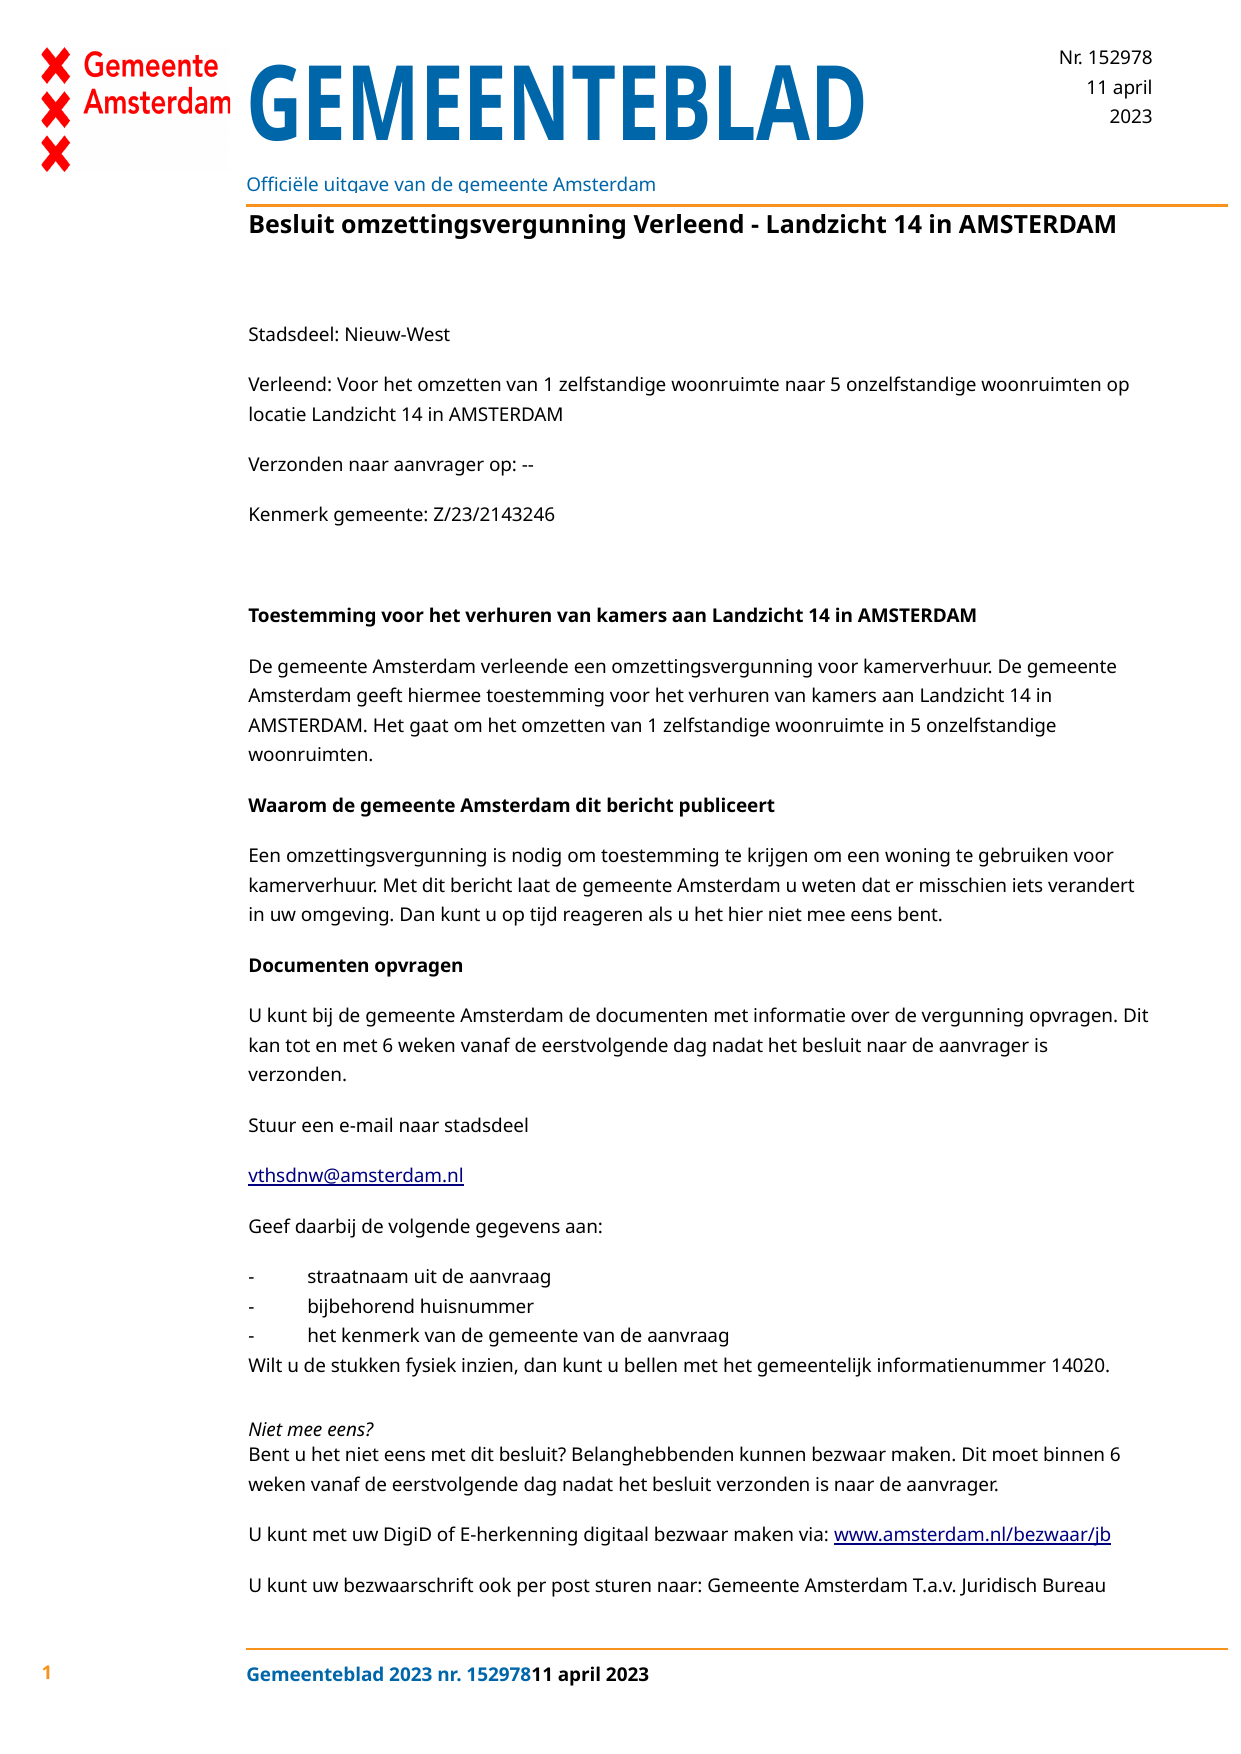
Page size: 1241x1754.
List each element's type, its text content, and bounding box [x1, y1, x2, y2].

picture [41, 47, 231, 172]
text Kenmerk gemeente: Z/23/2143246 [248, 502, 1152, 527]
text Verleend: Voor het omzetten van 1 zelfstandige woonruimte naar 5 onzelfstandige woonruimten op locatie Landzicht 14 in AMSTERDAM [248, 371, 1152, 426]
text Geef daarbij de volgende gegevens aan: [248, 1213, 1152, 1238]
text Stadsdeel: Nieuw-West [248, 321, 1152, 346]
text U kunt bij de gemeente Amsterdam de documenten met informatie over de vergunning opvragen. Dit kan tot en met 6 weken vanaf de eerstvolgende dag nadat het besluit naar de aanvrager is verzonden. [248, 1002, 1152, 1087]
text Wilt u de stukken fysiek inzien, dan kunt u bellen met het gemeentelijk informatienummer 14020. [248, 1352, 1152, 1378]
text Bent u het niet eens met dit besluit? Belanghebbenden kunnen bezwaar maken. Dit moet binnen 6 weken vanaf de eerstvolgende dag nadat het besluit verzonden is naar de aanvrager. [248, 1442, 1152, 1497]
list bijbehorend huisnummer [248, 1293, 1152, 1318]
text U kunt met uw DigiD of E-herkenning digitaal bezwaar maken via: www.amsterdam.nl/bezwaar/jb [248, 1522, 1152, 1547]
text Waarom de gemeente Amsterdam dit bericht publiceert [248, 792, 1152, 818]
text Stuur een e-mail naar stadsdeel [248, 1112, 1152, 1138]
text Niet mee eens? [248, 1416, 1152, 1442]
text Documenten opvragen [248, 952, 1152, 978]
text U kunt uw bezwaarschrift ook per post sturen naar: Gemeente Amsterdam T.a.v. Juridisch Bureau [248, 1572, 1152, 1598]
text Een omzettingsvergunning is nodig om toestemming te krijgen om een woning te gebruiken voor kamerverhuur. Met dit bericht laat de gemeente Amsterdam u weten dat er misschien iets verandert in uw omgeving. Dan kunt u op tijd reageren als u het hier niet mee eens bent. [248, 842, 1152, 927]
text De gemeente Amsterdam verleende een omzettingsvergunning voor kamerverhuur. De gemeente Amsterdam geeft hiermee toestemming voor het verhuren van kamers aan Landzicht 14 in AMSTERDAM. Het gaat om het omzetten van 1 zelfstandige woonruimte in 5 onzelfstandige woonruimten. [248, 653, 1152, 767]
text Verzonden naar aanvrager op: -- [248, 451, 1152, 477]
text Toestemming voor het verhuren van kamers aan Landzicht 14 in AMSTERDAM [248, 602, 1152, 628]
text Besluit omzettingsvergunning Verleend - Landzicht 14 in AMSTERDAM [248, 207, 1152, 241]
text vthsdnw@amsterdam.nl [248, 1162, 1152, 1188]
list het kenmerk van de gemeente van de aanvraag [248, 1322, 1152, 1348]
list straatnaam uit de aanvraag [248, 1263, 1152, 1289]
